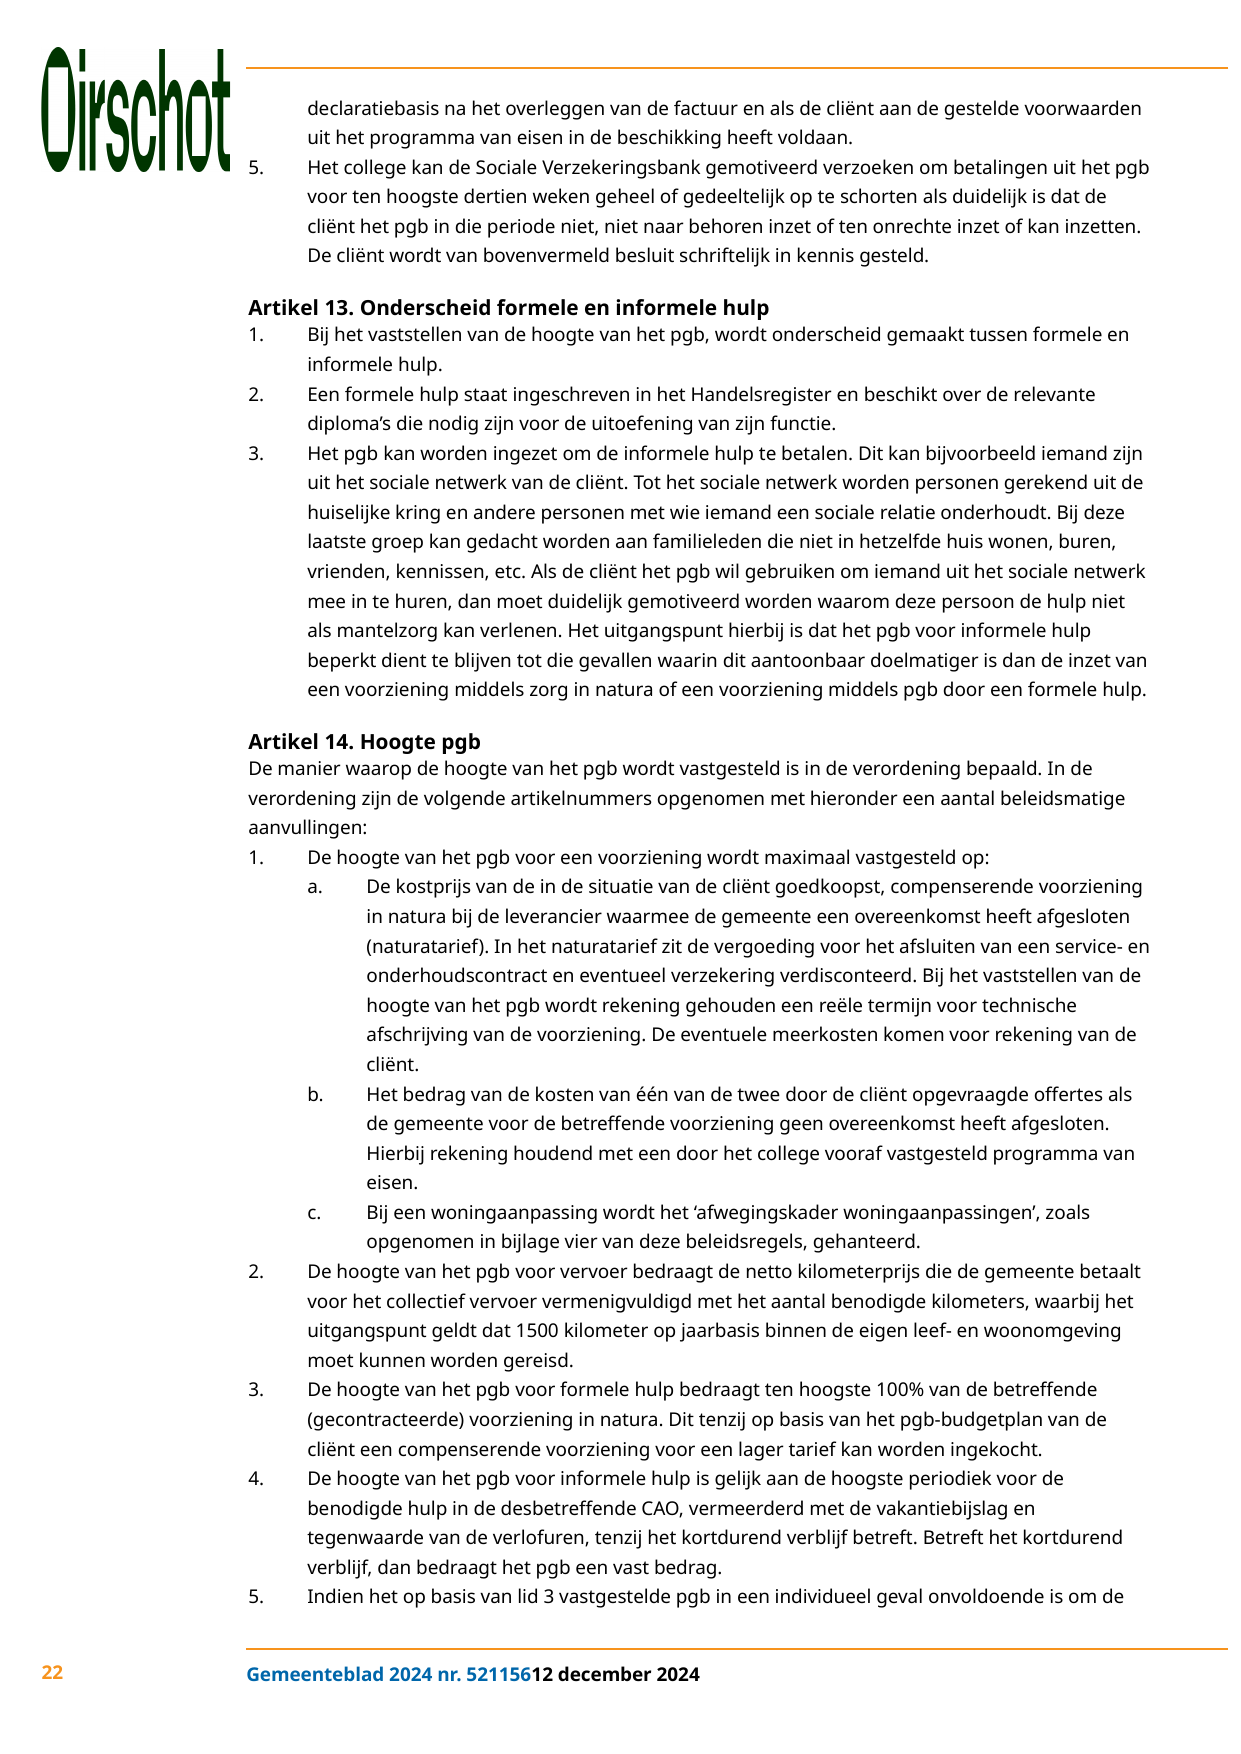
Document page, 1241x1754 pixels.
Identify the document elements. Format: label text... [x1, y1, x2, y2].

text Artikel 13. Onderscheid formele en informele hulp [248, 293, 1152, 322]
picture [41, 47, 231, 172]
list Bij een woningaanpassing wordt het ‘afwegingskader woningaanpassingen’, zoals opgenomen in bijlage vier van deze beleidsregels, gehanteerd. [307, 1199, 1152, 1254]
list Indien het op basis van lid 3 vastgestelde pgb in een individueel geval onvoldoende is om de [248, 1584, 1152, 1609]
list Bij het vaststellen van de hoogte van het pgb, wordt onderscheid gemaakt tussen formele en informele hulp. [248, 322, 1152, 377]
list De hoogte van het pgb voor informele hulp is gelijk aan de hoogste periodiek voor de benodigde hulp in de desbetreffende CAO, vermeerderd met de vakantiebijslag en tegenwaarde van de verlofuren, tenzij het kortdurend verblijf betreft. Betreft het kortdurend verblijf, dan bedraagt het pgb een vast bedrag. [248, 1465, 1152, 1580]
list De hoogte van het pgb voor een voorziening wordt maximaal vastgesteld op: [248, 844, 1152, 870]
text De manier waarop de hoogte van het pgb wordt vastgesteld is in de verordening bepaald. In de verordening zijn de volgende artikelnummers opgenomen met hieronder een aantal beleidsmatige aanvullingen: [248, 755, 1152, 840]
list De hoogte van het pgb voor vervoer bedraagt de netto kilometerprijs die de gemeente betaalt voor het collectief vervoer vermenigvuldigd met het aantal benodigde kilometers, waarbij het uitgangspunt geldt dat 1500 kilometer op jaarbasis binnen de eigen leef- en woonomgeving moet kunnen worden gereisd. [248, 1258, 1152, 1373]
list Een formele hulp staat ingeschreven in het Handelsregister en beschikt over de relevante diploma’s die nodig zijn voor de uitoefening van zijn functie. [248, 381, 1152, 436]
list Het college kan de Sociale Verzekeringsbank gemotiveerd verzoeken om betalingen uit het pgb voor ten hoogste dertien weken geheel of gedeeltelijk op te schorten als duidelijk is dat de cliënt het pgb in die periode niet, niet naar behoren inzet of ten onrechte inzet of kan inzetten. De cliënt wordt van bovenvermeld besluit schriftelijk in kennis gesteld. [248, 154, 1152, 268]
list Het bedrag van de kosten van één van de twee door de cliënt opgevraagde offertes als de gemeente voor de betreffende voorziening geen overeenkomst heeft afgesloten. Hierbij rekening houdend met een door het college vooraf vastgesteld programma van eisen. [307, 1081, 1152, 1195]
list De hoogte van het pgb voor formele hulp bedraagt ten hoogste 100% van de betreffende (gecontracteerde) voorziening in natura. Dit tenzij op basis van het pgb-budgetplan van de cliënt een compenserende voorziening voor een lager tarief kan worden ingekocht. [248, 1377, 1152, 1462]
list declaratiebasis na het overleggen van de factuur en als de cliënt aan de gestelde voorwaarden uit het programma van eisen in de beschikking heeft voldaan. [248, 95, 1152, 150]
text Artikel 14. Hoogte pgb [248, 727, 1152, 755]
list De kostprijs van de in de situatie van de cliënt goedkoopst, compenserende voorziening in natura bij de leverancier waarmee de gemeente een overeenkomst heeft afgesloten (naturatarief). In het naturatarief zit de vergoeding voor het afsluiten van een service- en onderhoudscontract en eventueel verzekering verdisconteerd. Bij het vaststellen van de hoogte van het pgb wordt rekening gehouden een reële termijn voor technische afschrijving van de voorziening. De eventuele meerkosten komen voor rekening van de cliënt. [307, 874, 1152, 1077]
list Het pgb kan worden ingezet om de informele hulp te betalen. Dit kan bijvoorbeeld iemand zijn uit het sociale netwerk van de cliënt. Tot het sociale netwerk worden personen gerekend uit de huiselijke kring en andere personen met wie iemand een sociale relatie onderhoudt. Bij deze laatste groep kan gedacht worden aan familieleden die niet in hetzelfde huis wonen, buren, vrienden, kennissen, etc. Als de cliënt het pgb wil gebruiken om iemand uit het sociale netwerk mee in te huren, dan moet duidelijk gemotiveerd worden waarom deze persoon de hulp niet als mantelzorg kan verlenen. Het uitgangspunt hierbij is dat het pgb voor informele hulp beperkt dient te blijven tot die gevallen waarin dit aantoonbaar doelmatiger is dan de inzet van een voorziening middels zorg in natura of een voorziening middels pgb door een formele hulp. [248, 440, 1152, 702]
